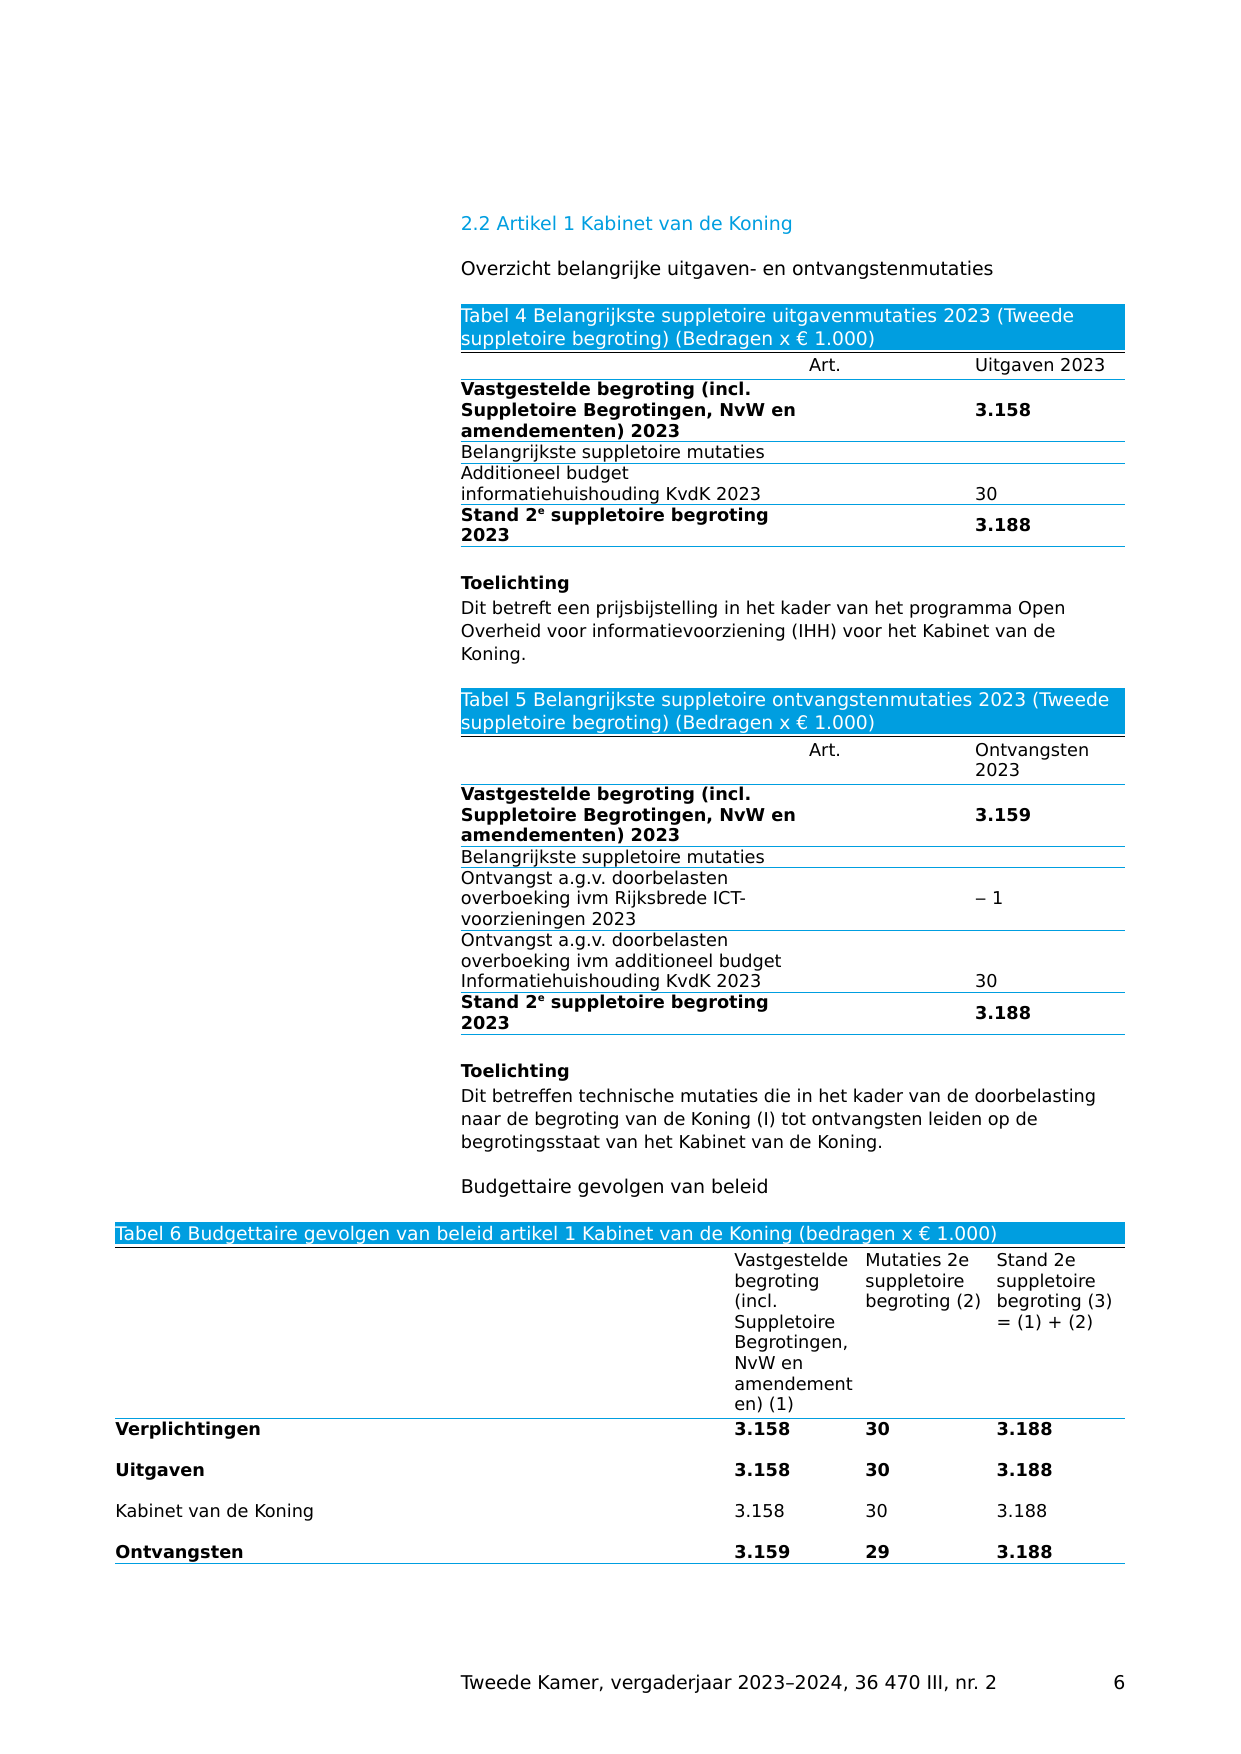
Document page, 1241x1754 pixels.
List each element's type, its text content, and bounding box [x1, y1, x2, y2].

table_cell [972, 847, 1125, 867]
table_cell [461, 737, 806, 784]
table_cell Belangrijkste suppletoire mutaties [461, 847, 806, 867]
table_cell 3.158 [731, 1501, 862, 1522]
table_cell [731, 1522, 862, 1542]
table_cell [115, 1248, 731, 1418]
table_cell 3.188 [994, 1460, 1125, 1480]
text Dit betreffen technische mutaties die in het kader van de doorbelasting naar de begroting van de Koning (I) tot ontvangsten leiden op de begrotingsstaat van het Kabinet van de Koning. [461, 1084, 1125, 1153]
table_cell [806, 442, 972, 462]
table_cell [994, 1439, 1125, 1460]
table_cell Vastgestelde begroting (incl. Suppletoire Begrotingen, NvW en amendementen) 2023 [461, 380, 806, 441]
title 2.2 Artikel 1 Kabinet van de Koning [461, 213, 1125, 235]
table_cell Ontvangst a.g.v. doorbelasten overboeking ivm additioneel budget Informatiehuishouding KvdK 2023 [461, 931, 806, 992]
title Overzicht belangrijke uitgaven- en ontvangstenmutaties [461, 258, 1125, 280]
text Toelichting [461, 1059, 1125, 1082]
text Toelichting [461, 571, 1125, 594]
table_cell Stand 2e suppletoire begroting (3) = (1) + (2) [994, 1248, 1125, 1418]
table_cell 30 [862, 1460, 993, 1480]
table_cell [115, 1439, 731, 1460]
table_cell Art. [806, 353, 972, 379]
table_cell Belangrijkste suppletoire mutaties [461, 442, 806, 462]
table_cell Ontvangsten [115, 1542, 731, 1563]
table_cell 3.158 [731, 1419, 862, 1439]
table_cell [994, 1522, 1125, 1542]
table_cell 3.188 [994, 1542, 1125, 1563]
table_cell Additioneel budget informatiehuishouding KvdK 2023 [461, 464, 806, 504]
table_cell Verplichtingen [115, 1419, 731, 1439]
table_cell [806, 505, 972, 546]
table_cell Ontvangsten 2023 [972, 737, 1125, 784]
table_cell [972, 442, 1125, 462]
table_cell Stand 2e suppletoire begroting 2023 [461, 993, 806, 1034]
table_cell [862, 1522, 993, 1542]
table_cell [806, 868, 972, 929]
table_cell 30 [972, 931, 1125, 992]
table_cell 30 [862, 1501, 993, 1522]
table_cell 3.159 [972, 785, 1125, 846]
table_cell [806, 785, 972, 846]
table_cell 3.188 [994, 1419, 1125, 1439]
table_cell [862, 1480, 993, 1501]
table_cell [115, 1522, 731, 1542]
table_cell [461, 353, 806, 379]
table_cell [806, 931, 972, 992]
table_cell [994, 1480, 1125, 1501]
table_cell [806, 993, 972, 1034]
table_cell 3.158 [972, 380, 1125, 441]
table_cell 3.188 [972, 993, 1125, 1034]
table_cell 29 [862, 1542, 993, 1563]
table_cell Stand 2e suppletoire begroting 2023 [461, 505, 806, 546]
table_cell 3.159 [731, 1542, 862, 1563]
table_cell 30 [862, 1419, 993, 1439]
table_cell [862, 1439, 993, 1460]
table_cell Art. [806, 737, 972, 784]
table_cell Kabinet van de Koning [115, 1501, 731, 1522]
table_cell Uitgaven [115, 1460, 731, 1480]
table_cell [731, 1439, 862, 1460]
table_cell 30 [972, 464, 1125, 504]
table_cell Vastgestelde begroting (incl. Suppletoire Begrotingen, NvW en amendementen) 2023 [461, 785, 806, 846]
table_cell Ontvangst a.g.v. doorbelasten overboeking ivm Rijksbrede ICT-voorzieningen 2023 [461, 868, 806, 929]
table_cell [806, 847, 972, 867]
text Dit betreft een prijsbijstelling in het kader van het programma Open Overheid voor informatievoorziening (IHH) voor het Kabinet van de Koning. [461, 596, 1125, 665]
title Budgettaire gevolgen van beleid [461, 1176, 1125, 1198]
table_cell [731, 1480, 862, 1501]
table_cell [115, 1480, 731, 1501]
table_cell Uitgaven 2023 [972, 353, 1125, 379]
table_cell 3.158 [731, 1460, 862, 1480]
table_cell 3.188 [972, 505, 1125, 546]
table_cell ‒ 1 [972, 868, 1125, 929]
table_cell Vastgestelde begroting (incl. Suppletoire Begrotingen, NvW en amendementen) (1) [731, 1248, 862, 1418]
table_cell Mutaties 2e suppletoire begroting (2) [862, 1248, 993, 1418]
table_cell [806, 464, 972, 504]
table_cell 3.188 [994, 1501, 1125, 1522]
table_cell [806, 380, 972, 441]
